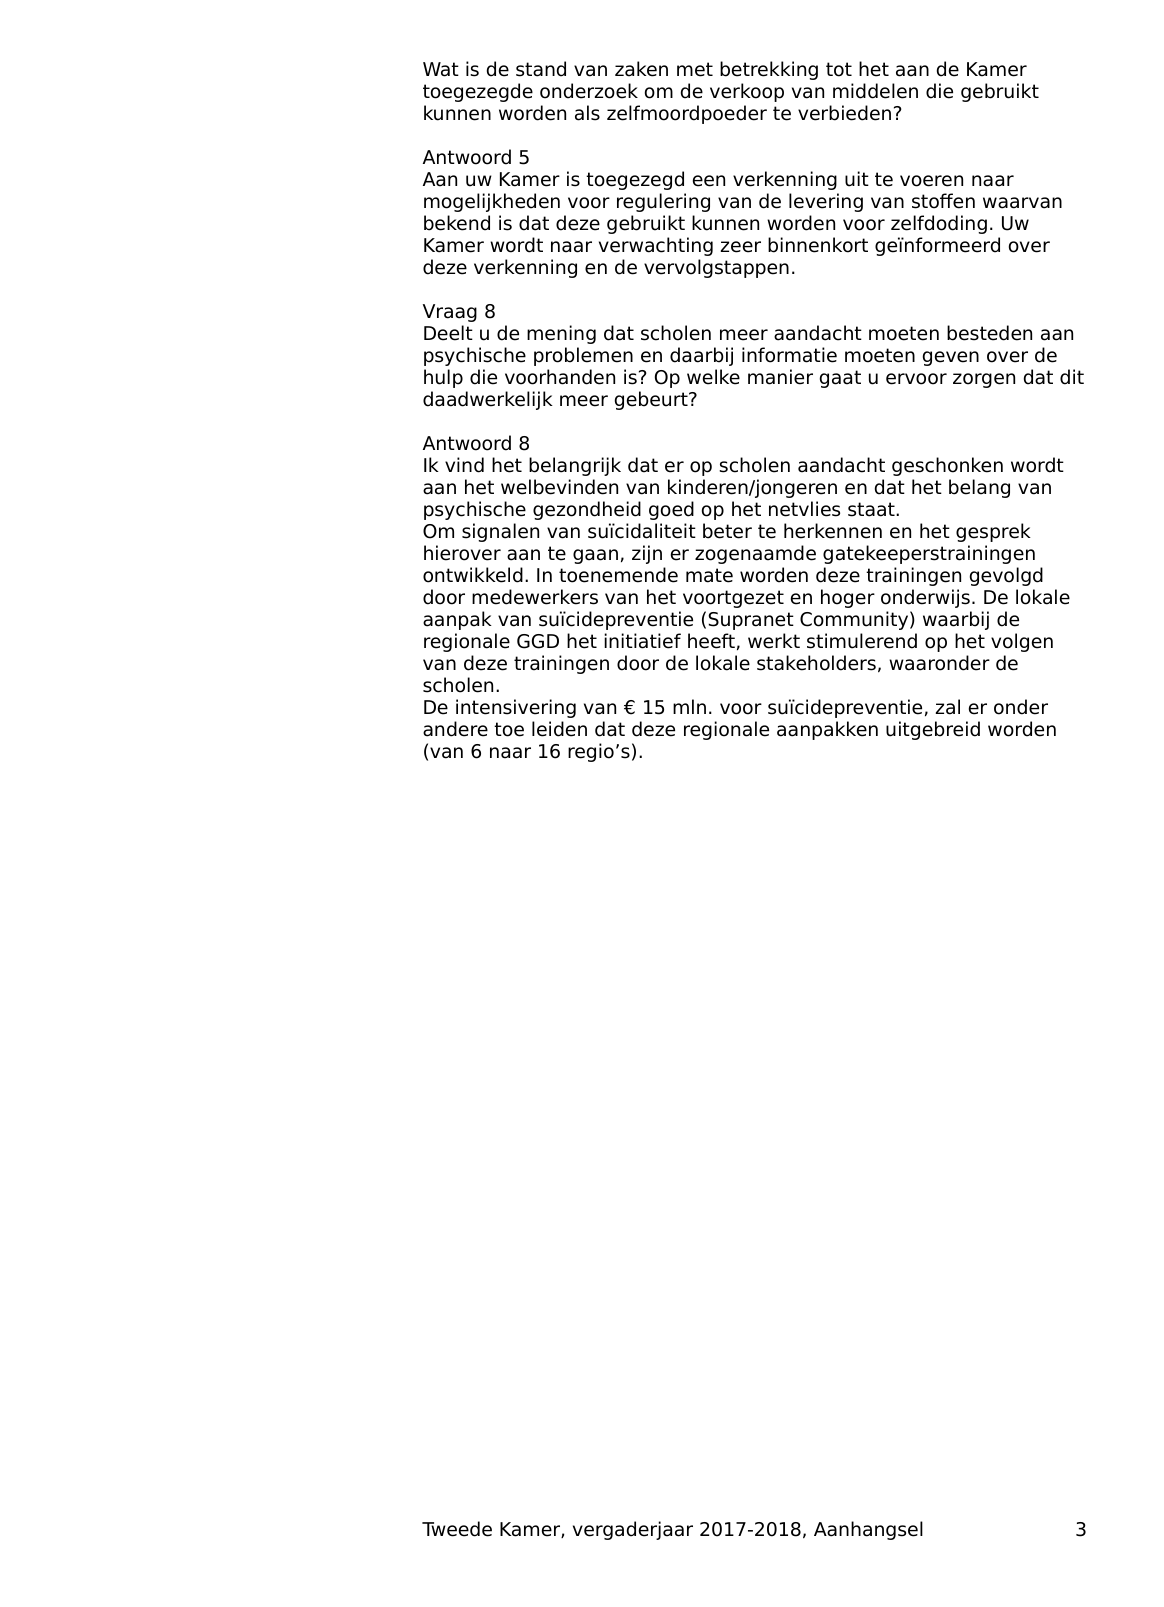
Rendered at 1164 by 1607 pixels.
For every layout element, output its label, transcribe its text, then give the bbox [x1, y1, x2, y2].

text Ik vind het belangrijk dat er op scholen aandacht geschonken wordt aan het welbevinden van kinderen/jongeren en dat het belang van psychische gezondheid goed op het netvlies staat. [422, 455, 1087, 521]
text Antwoord 5 [422, 147, 1087, 169]
text Antwoord 8 [422, 433, 1087, 455]
text De intensivering van € 15 mln. voor suïcidepreventie, zal er onder andere toe leiden dat deze regionale aanpakken uitgebreid worden (van 6 naar 16 regio’s). [422, 697, 1087, 763]
text Deelt u de mening dat scholen meer aandacht moeten besteden aan psychische problemen en daarbij informatie moeten geven over de hulp die voorhanden is? Op welke manier gaat u ervoor zorgen dat dit daadwerkelijk meer gebeurt? [422, 323, 1087, 411]
text Aan uw Kamer is toegezegd een verkenning uit te voeren naar mogelijkheden voor regulering van de levering van stoffen waarvan bekend is dat deze gebruikt kunnen worden voor zelfdoding. Uw Kamer wordt naar verwachting zeer binnenkort geïnformeerd over deze verkenning en de vervolgstappen. [422, 169, 1087, 279]
text Vraag 8 [422, 301, 1087, 323]
text Wat is de stand van zaken met betrekking tot het aan de Kamer toegezegde onderzoek om de verkoop van middelen die gebruikt kunnen worden als zelfmoordpoeder te verbieden? [422, 59, 1087, 125]
text Om signalen van suïcidaliteit beter te herkennen en het gesprek hierover aan te gaan, zijn er zogenaamde gatekeeperstrainingen ontwikkeld. In toenemende mate worden deze trainingen gevolgd door medewerkers van het voortgezet en hoger onderwijs. De lokale aanpak van suïcidepreventie (Supranet Community) waarbij de regionale GGD het initiatief heeft, werkt stimulerend op het volgen van deze trainingen door de lokale stakeholders, waaronder de scholen. [422, 521, 1087, 697]
